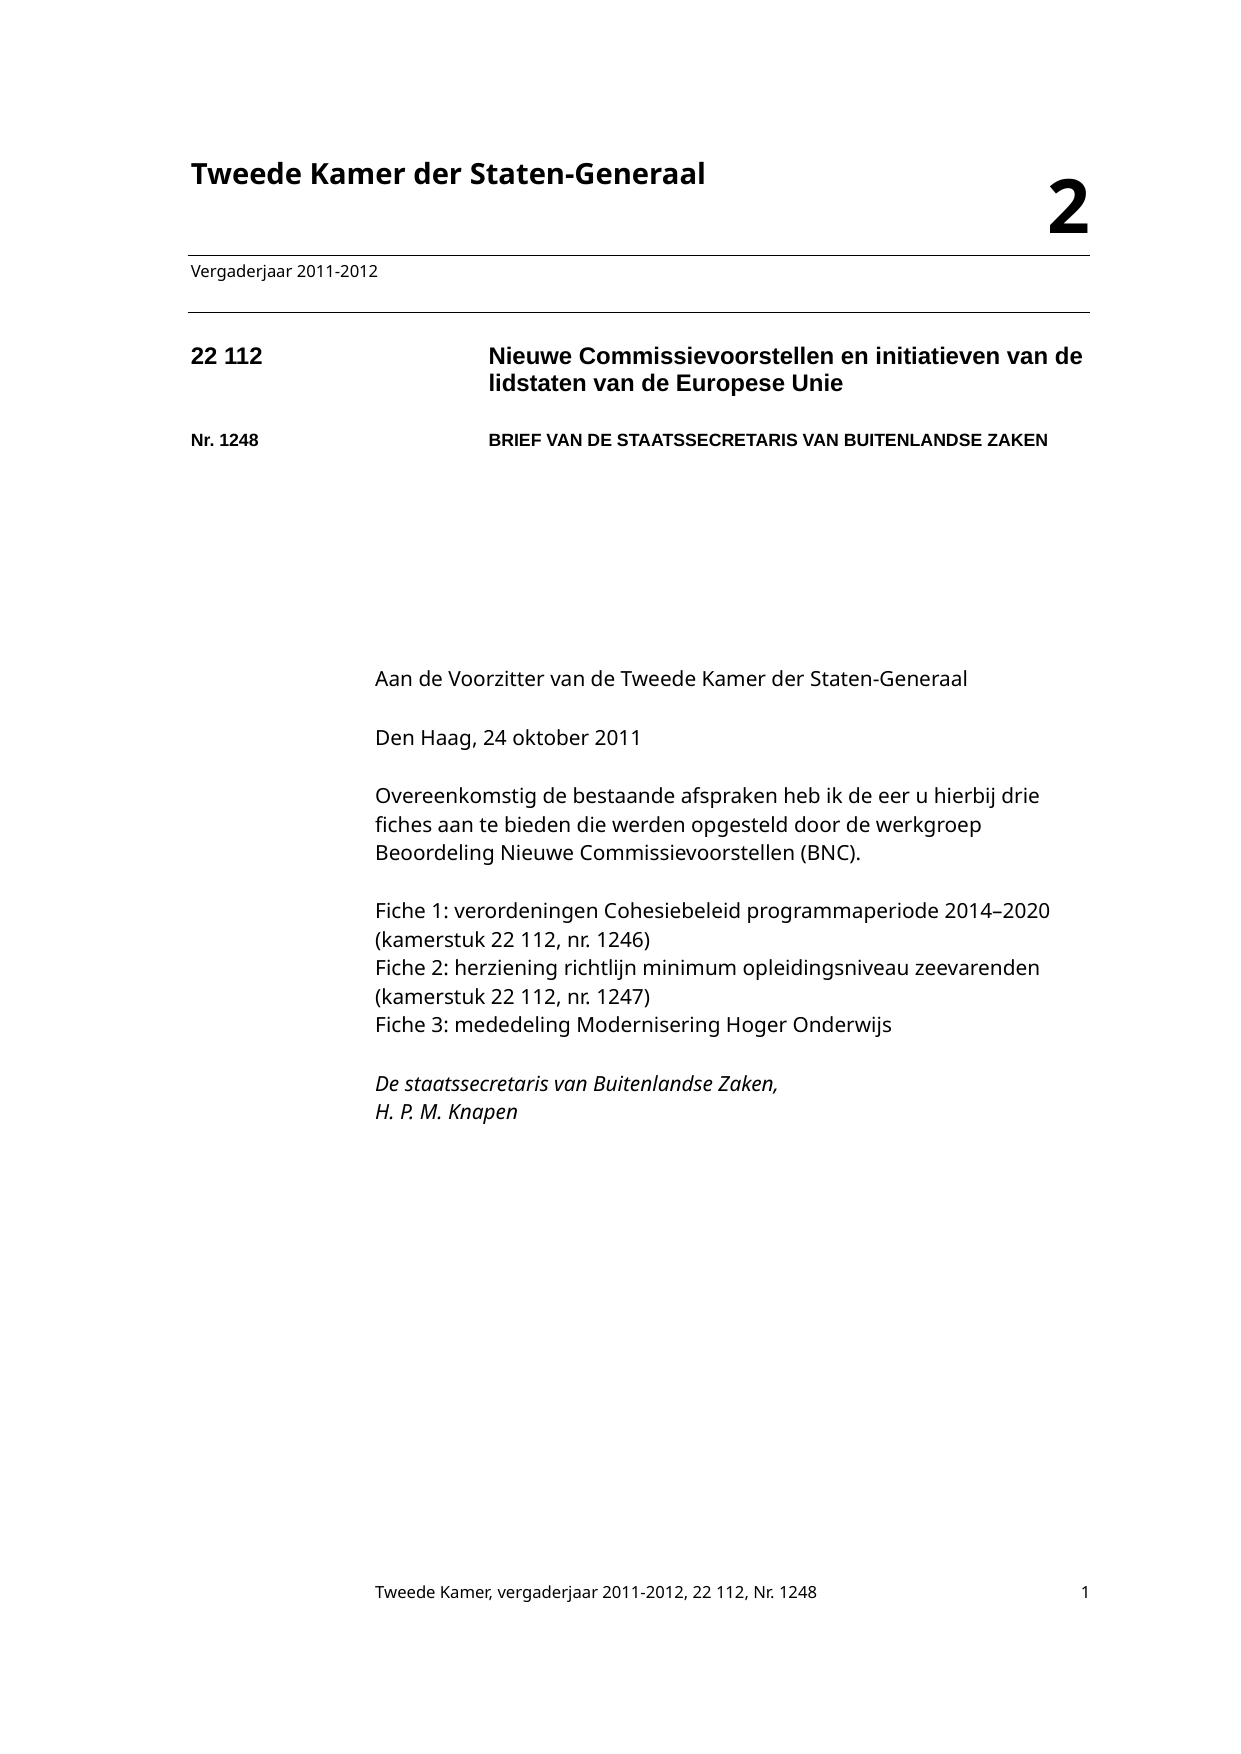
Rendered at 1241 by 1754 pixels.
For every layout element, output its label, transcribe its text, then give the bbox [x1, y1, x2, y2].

table_header Tweede Kamer der Staten-Generaal [188, 150, 909, 255]
table_cell 22 112 [188, 339, 485, 427]
table_cell [485, 313, 1090, 339]
table_cell BRIEF VAN DE STAATSSECRETARIS VAN BUITENLANDSE ZAKEN [485, 427, 1090, 546]
text De staatssecretaris van Buitenlandse Zaken, [375, 1069, 1090, 1097]
text Fiche 1: verordeningen Cohesiebeleid programmaperiode 2014–2020 (kamerstuk 22 112, nr. 1246) [375, 897, 1090, 953]
table_cell Nieuwe Commissievoorstellen en initiatieven van de lidstaten van de Europese Unie [485, 339, 1090, 427]
text Overeenkomstig de bestaande afspraken heb ik de eer u hierbij drie fiches aan te bieden die werden opgesteld door de werkgroep Beoordeling Nieuwe Commissievoorstellen (BNC). [375, 781, 1090, 867]
table_cell [485, 256, 1090, 312]
table_cell Vergaderjaar 2011-2012 [188, 256, 485, 312]
text Den Haag, 24 oktober 2011 [375, 723, 1090, 751]
table_cell [188, 313, 485, 339]
text H. P. M. Knapen [375, 1097, 1090, 1126]
text Aan de Voorzitter van de Tweede Kamer der Staten-Generaal [375, 664, 1090, 693]
table_header 2 [910, 150, 1090, 255]
table_cell Nr. 1248 [188, 427, 485, 546]
text Fiche 2: herziening richtlijn minimum opleidingsniveau zeevarenden (kamerstuk 22 112, nr. 1247) [375, 953, 1090, 1010]
text Fiche 3: mededeling Modernisering Hoger Onderwijs [375, 1010, 1090, 1039]
